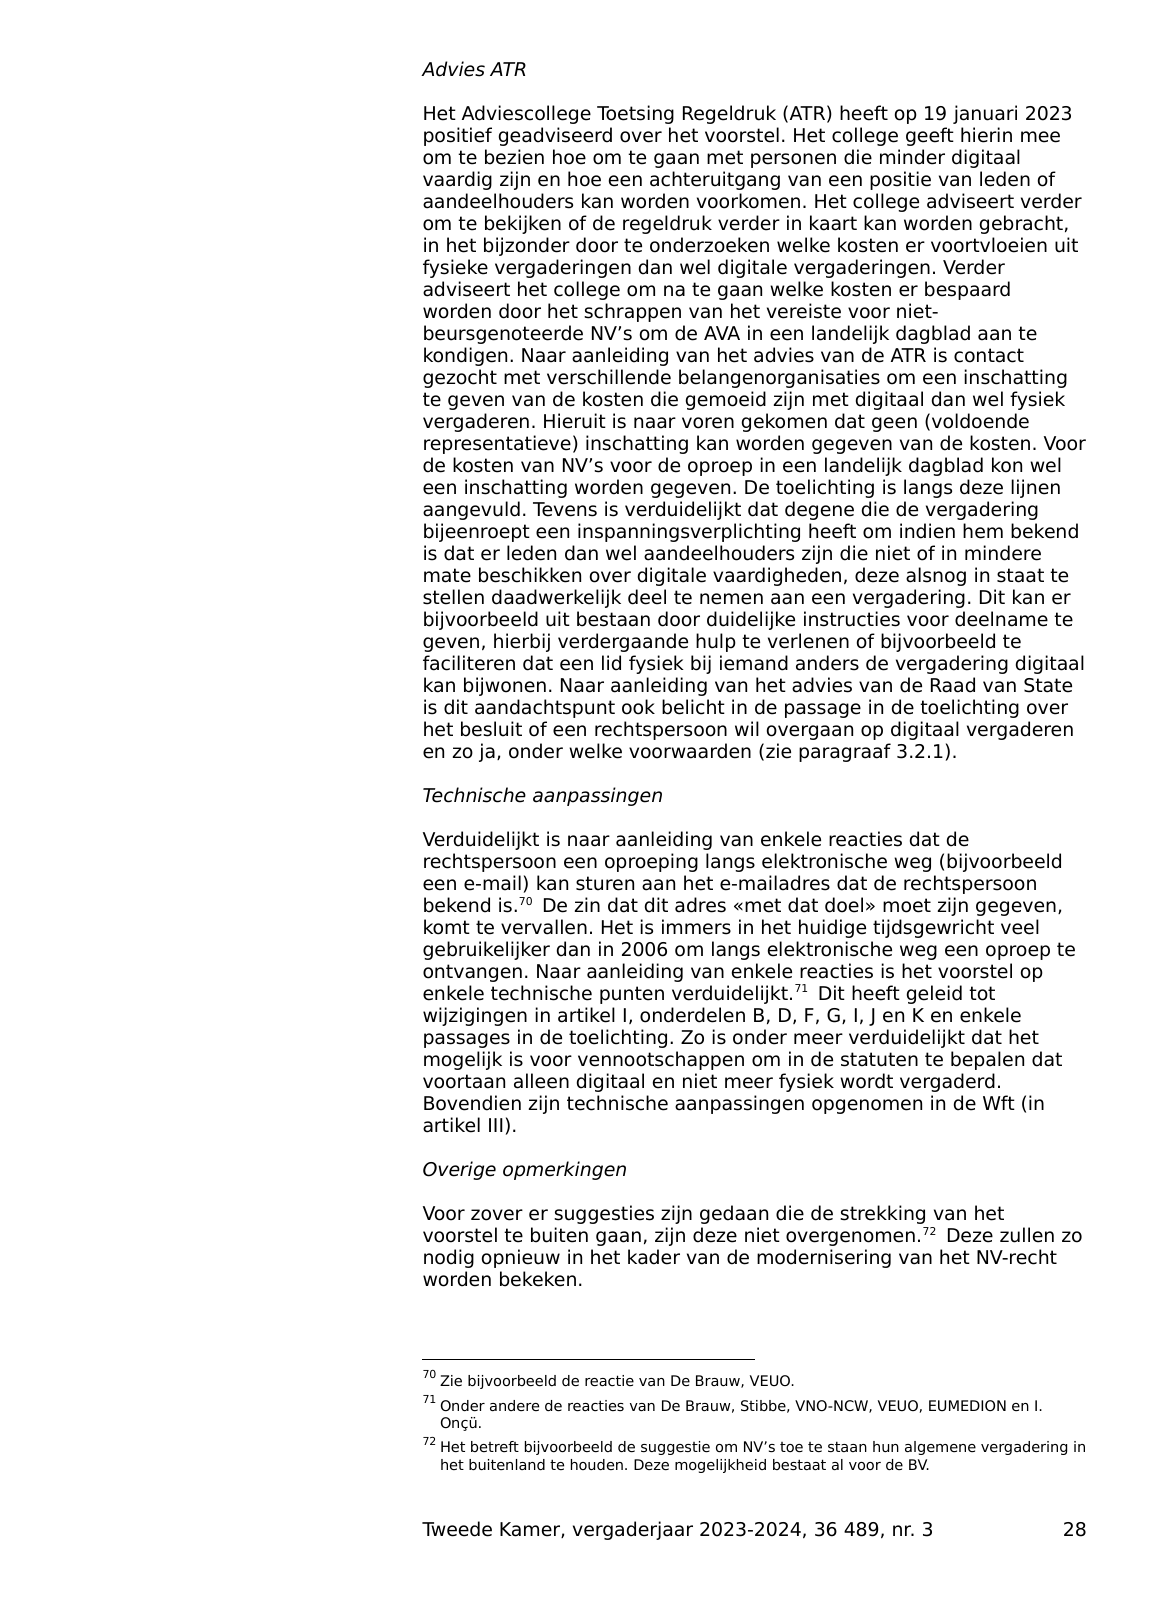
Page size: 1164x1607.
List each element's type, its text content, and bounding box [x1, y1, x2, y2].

text Verduidelijkt is naar aanleiding van enkele reacties dat de rechtspersoon een oproeping langs elektronische weg (bijvoorbeeld een e-mail) kan sturen aan het e-mailadres dat de rechtspersoon bekend is. De zin dat dit adres «met dat doel» moet zijn gegeven, komt te vervallen. Het is immers in het huidige tijdsgewricht veel gebruikelijker dan in 2006 om langs elektronische weg een oproep te ontvangen. Naar aanleiding van enkele reacties is het voorstel op enkele technische punten verduidelijkt. Dit heeft geleid tot wijzigingen in artikel I, onderdelen B, D, F, G, I, J en K en enkele passages in de toelichting. Zo is onder meer verduidelijkt dat het mogelijk is voor vennootschappen om in de statuten te bepalen dat voortaan alleen digitaal en niet meer fysiek wordt vergaderd. Bovendien zijn technische aanpassingen opgenomen in de Wft (in artikel III). [422, 829, 1087, 1137]
subtitle Advies ATR [422, 59, 1087, 81]
text Zie bijvoorbeeld de reactie van De Brauw, VEUO. [422, 1368, 1087, 1391]
text Het betreft bijvoorbeeld de suggestie om NV’s toe te staan hun algemene vergadering in het buitenland te houden. Deze mogelijkheid bestaat al voor de BV. [422, 1435, 1087, 1474]
subtitle Technische aanpassingen [422, 785, 1087, 807]
subtitle Overige opmerkingen [422, 1159, 1087, 1181]
text Onder andere de reacties van De Brauw, Stibbe, VNO-NCW, VEUO, EUMEDION en I. Onçü. [422, 1393, 1087, 1432]
text Het Adviescollege Toetsing Regeldruk (ATR) heeft op 19 januari 2023 positief geadviseerd over het voorstel. Het college geeft hierin mee om te bezien hoe om te gaan met personen die minder digitaal vaardig zijn en hoe een achteruitgang van een positie van leden of aandeelhouders kan worden voorkomen. Het college adviseert verder om te bekijken of de regeldruk verder in kaart kan worden gebracht, in het bijzonder door te onderzoeken welke kosten er voortvloeien uit fysieke vergaderingen dan wel digitale vergaderingen. Verder adviseert het college om na te gaan welke kosten er bespaard worden door het schrappen van het vereiste voor niet-beursgenoteerde NV’s om de AVA in een landelijk dagblad aan te kondigen. Naar aanleiding van het advies van de ATR is contact gezocht met verschillende belangenorganisaties om een inschatting te geven van de kosten die gemoeid zijn met digitaal dan wel fysiek vergaderen. Hieruit is naar voren gekomen dat geen (voldoende representatieve) inschatting kan worden gegeven van de kosten. Voor de kosten van NV’s voor de oproep in een landelijk dagblad kon wel een inschatting worden gegeven. De toelichting is langs deze lijnen aangevuld. Tevens is verduidelijkt dat degene die de vergadering bijeenroept een inspanningsverplichting heeft om indien hem bekend is dat er leden dan wel aandeelhouders zijn die niet of in mindere mate beschikken over digitale vaardigheden, deze alsnog in staat te stellen daadwerkelijk deel te nemen aan een vergadering. Dit kan er bijvoorbeeld uit bestaan door duidelijke instructies voor deelname te geven, hierbij verdergaande hulp te verlenen of bijvoorbeeld te faciliteren dat een lid fysiek bij iemand anders de vergadering digitaal kan bijwonen. Naar aanleiding van het advies van de Raad van State is dit aandachtspunt ook belicht in de passage in de toelichting over het besluit of een rechtspersoon wil overgaan op digitaal vergaderen en zo ja, onder welke voorwaarden (zie paragraaf 3.2.1). [422, 103, 1087, 763]
text Voor zover er suggesties zijn gedaan die de strekking van het voorstel te buiten gaan, zijn deze niet overgenomen. Deze zullen zo nodig opnieuw in het kader van de modernisering van het NV-recht worden bekeken. [422, 1203, 1087, 1291]
